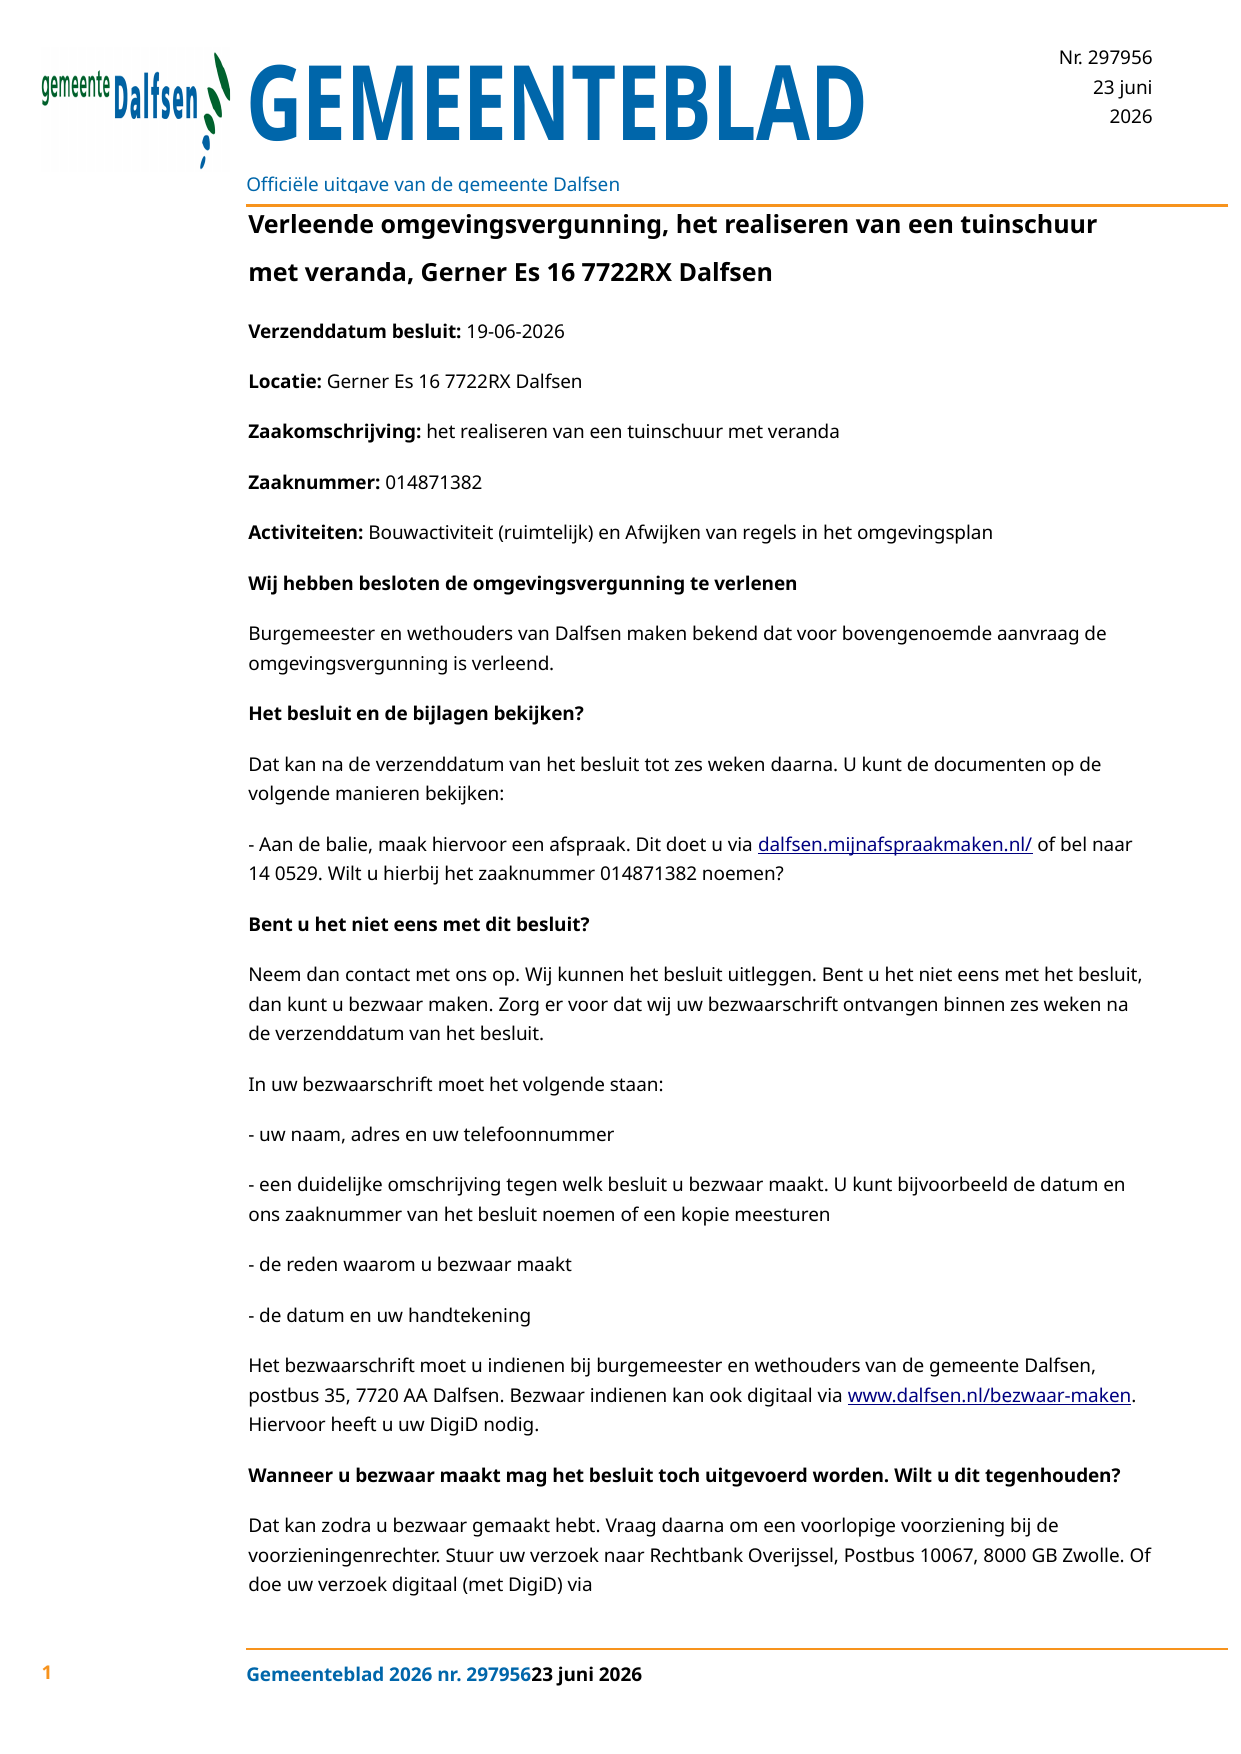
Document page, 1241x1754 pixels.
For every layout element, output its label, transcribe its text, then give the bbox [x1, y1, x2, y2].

text Verzenddatum besluit: 19-06-2026 [248, 318, 1152, 344]
text - de reden waarom u bezwaar maakt [248, 1252, 1152, 1277]
text In uw bezwaarschrift moet het volgende staan: [248, 1071, 1152, 1097]
text Neem dan contact met ons op. Wij kunnen het besluit uitleggen. Bent u het niet eens met het besluit, dan kunt u bezwaar maken. Zorg er voor dat wij uw bezwaarschrift ontvangen binnen zes weken na de verzenddatum van het besluit. [248, 961, 1152, 1046]
text Activiteiten: Bouwactiviteit (ruimtelijk) en Afwijken van regels in het omgevingsplan [248, 519, 1152, 545]
text Dat kan zodra u bezwaar gemaakt hebt. Vraag daarna om een voorlopige voorziening bij de voorzieningenrechter. Stuur uw verzoek naar Rechtbank Overijssel, Postbus 10067, 8000 GB Zwolle. Of doe uw verzoek digitaal (met DigiD) via [248, 1512, 1152, 1597]
text Burgemeester en wethouders van Dalfsen maken bekend dat voor bovengenoemde aanvraag de omgevingsvergunning is verleend. [248, 620, 1152, 676]
text Zaakomschrijving: het realiseren van een tuinschuur met veranda [248, 419, 1152, 444]
text - een duidelijke omschrijving tegen welk besluit u bezwaar maakt. U kunt bijvoorbeeld de datum en ons zaaknummer van het besluit noemen of een kopie meesturen [248, 1172, 1152, 1227]
text Bent u het niet eens met dit besluit? [248, 911, 1152, 937]
text Zaaknummer: 014871382 [248, 469, 1152, 495]
text Wij hebben besloten de omgevingsvergunning te verlenen [248, 570, 1152, 596]
text Het bezwaarschrift moet u indienen bij burgemeester en wethouders van de gemeente Dalfsen, postbus 35, 7720 AA Dalfsen. Bezwaar indienen kan ook digitaal via www.dalfsen.nl/bezwaar-maken. Hiervoor heeft u uw DigiD nodig. [248, 1352, 1152, 1437]
text Dat kan na de verzenddatum van het besluit tot zes weken daarna. U kunt de documenten op de volgende manieren bekijken: [248, 751, 1152, 806]
text - uw naam, adres en uw telefoonnummer [248, 1121, 1152, 1147]
text Het besluit en de bijlagen bekijken? [248, 700, 1152, 726]
text - Aan de balie, maak hiervoor een afspraak. Dit doet u via dalfsen.mijnafspraakmaken.nl/ of bel naar 14 0529. Wilt u hierbij het zaaknummer 014871382 noemen? [248, 831, 1152, 886]
text - de datum en uw handtekening [248, 1302, 1152, 1328]
picture [41, 47, 231, 172]
text Locatie: Gerner Es 16 7722RX Dalfsen [248, 368, 1152, 394]
text Wanneer u bezwaar maakt mag het besluit toch uitgevoerd worden. Wilt u dit tegenhouden? [248, 1462, 1152, 1488]
text Verleende omgevingsvergunning, het realiseren van een tuinschuur met veranda, Gerner Es 16 7722RX Dalfsen [248, 207, 1152, 288]
